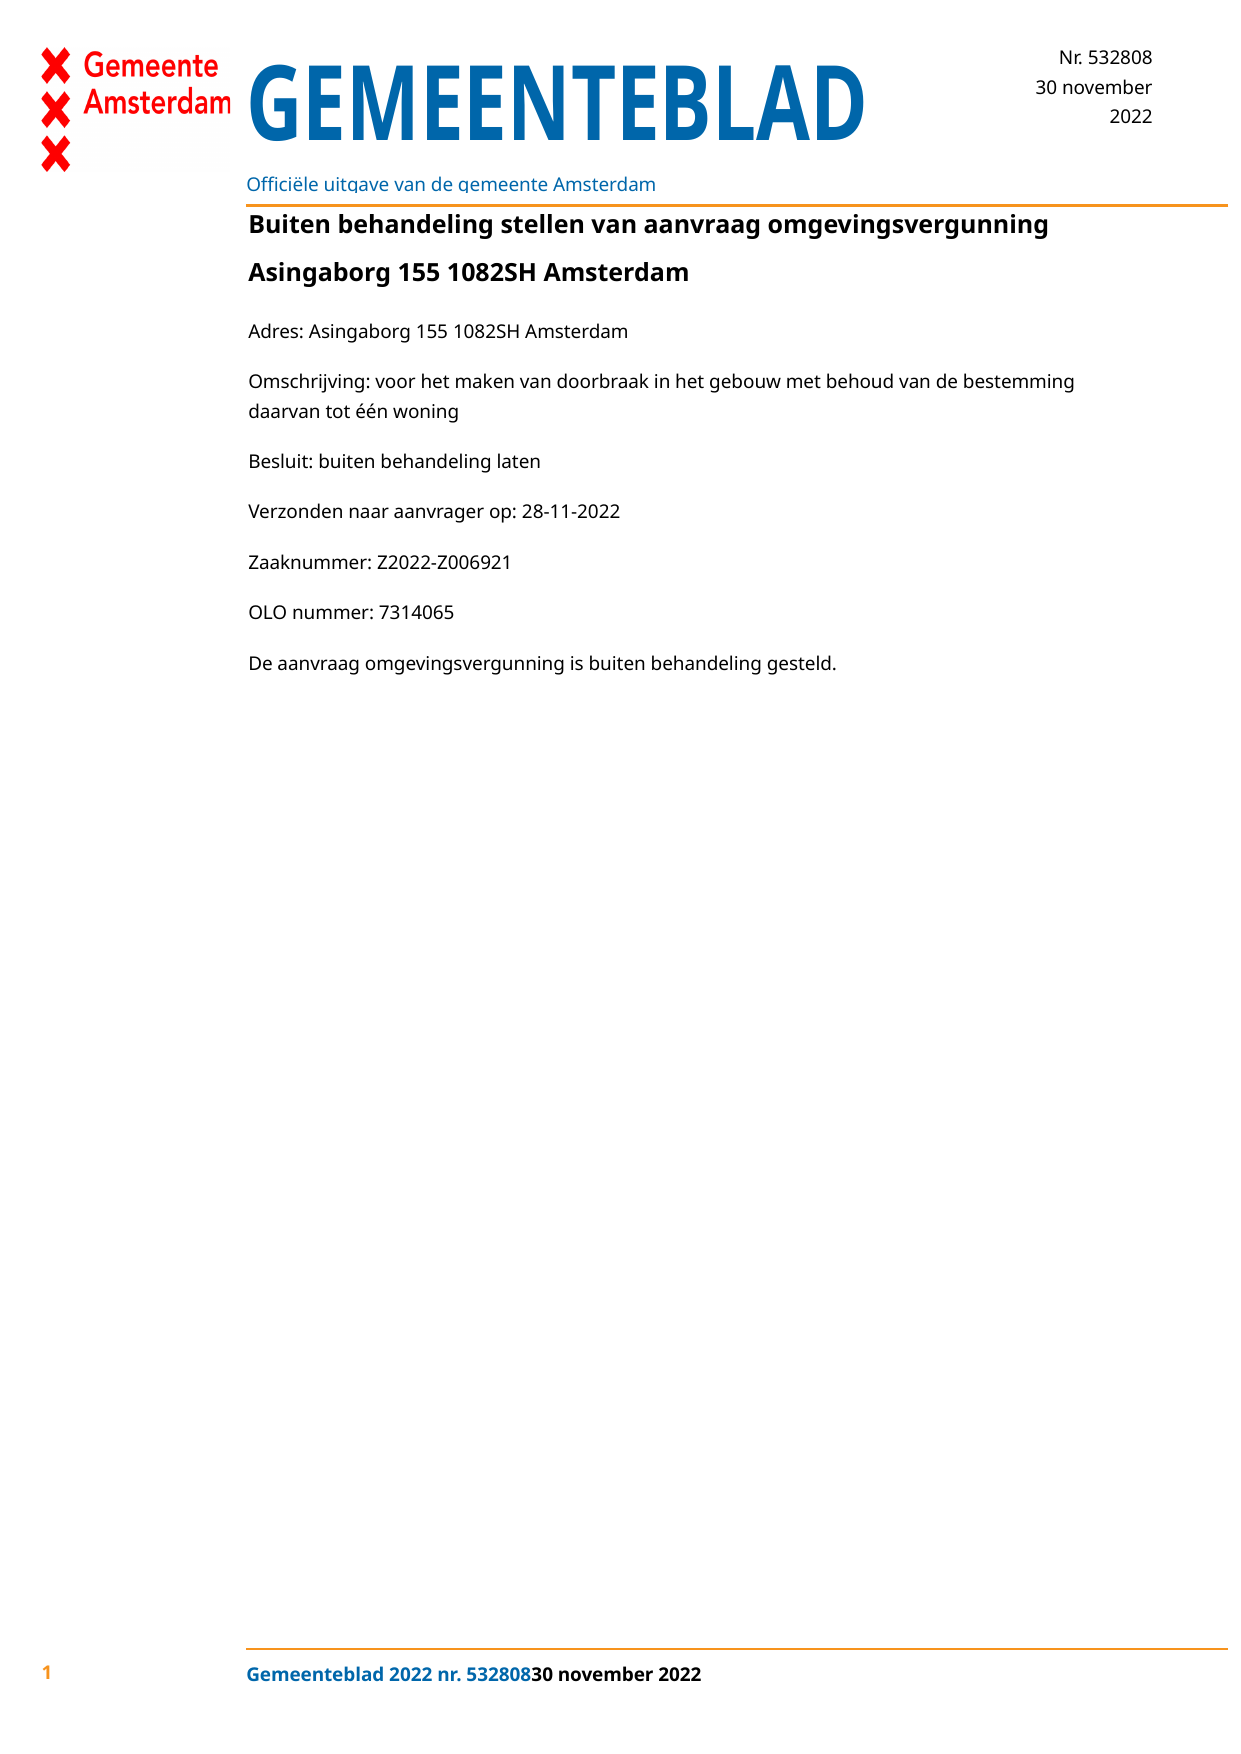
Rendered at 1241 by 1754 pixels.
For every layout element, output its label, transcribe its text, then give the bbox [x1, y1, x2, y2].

text Adres: Asingaborg 155 1082SH Amsterdam [248, 318, 1152, 344]
text Besluit: buiten behandeling laten [248, 448, 1152, 474]
text Omschrijving: voor het maken van doorbraak in het gebouw met behoud van de bestemming daarvan tot één woning [248, 368, 1152, 424]
text Zaaknummer: Z2022-Z006921 [248, 549, 1152, 575]
text De aanvraag omgevingsvergunning is buiten behandeling gesteld. [248, 650, 1152, 676]
text OLO nummer: 7314065 [248, 599, 1152, 625]
picture [41, 47, 231, 172]
text Buiten behandeling stellen van aanvraag omgevingsvergunning Asingaborg 155 1082SH Amsterdam [248, 207, 1152, 288]
text Verzonden naar aanvrager op: 28-11-2022 [248, 499, 1152, 524]
